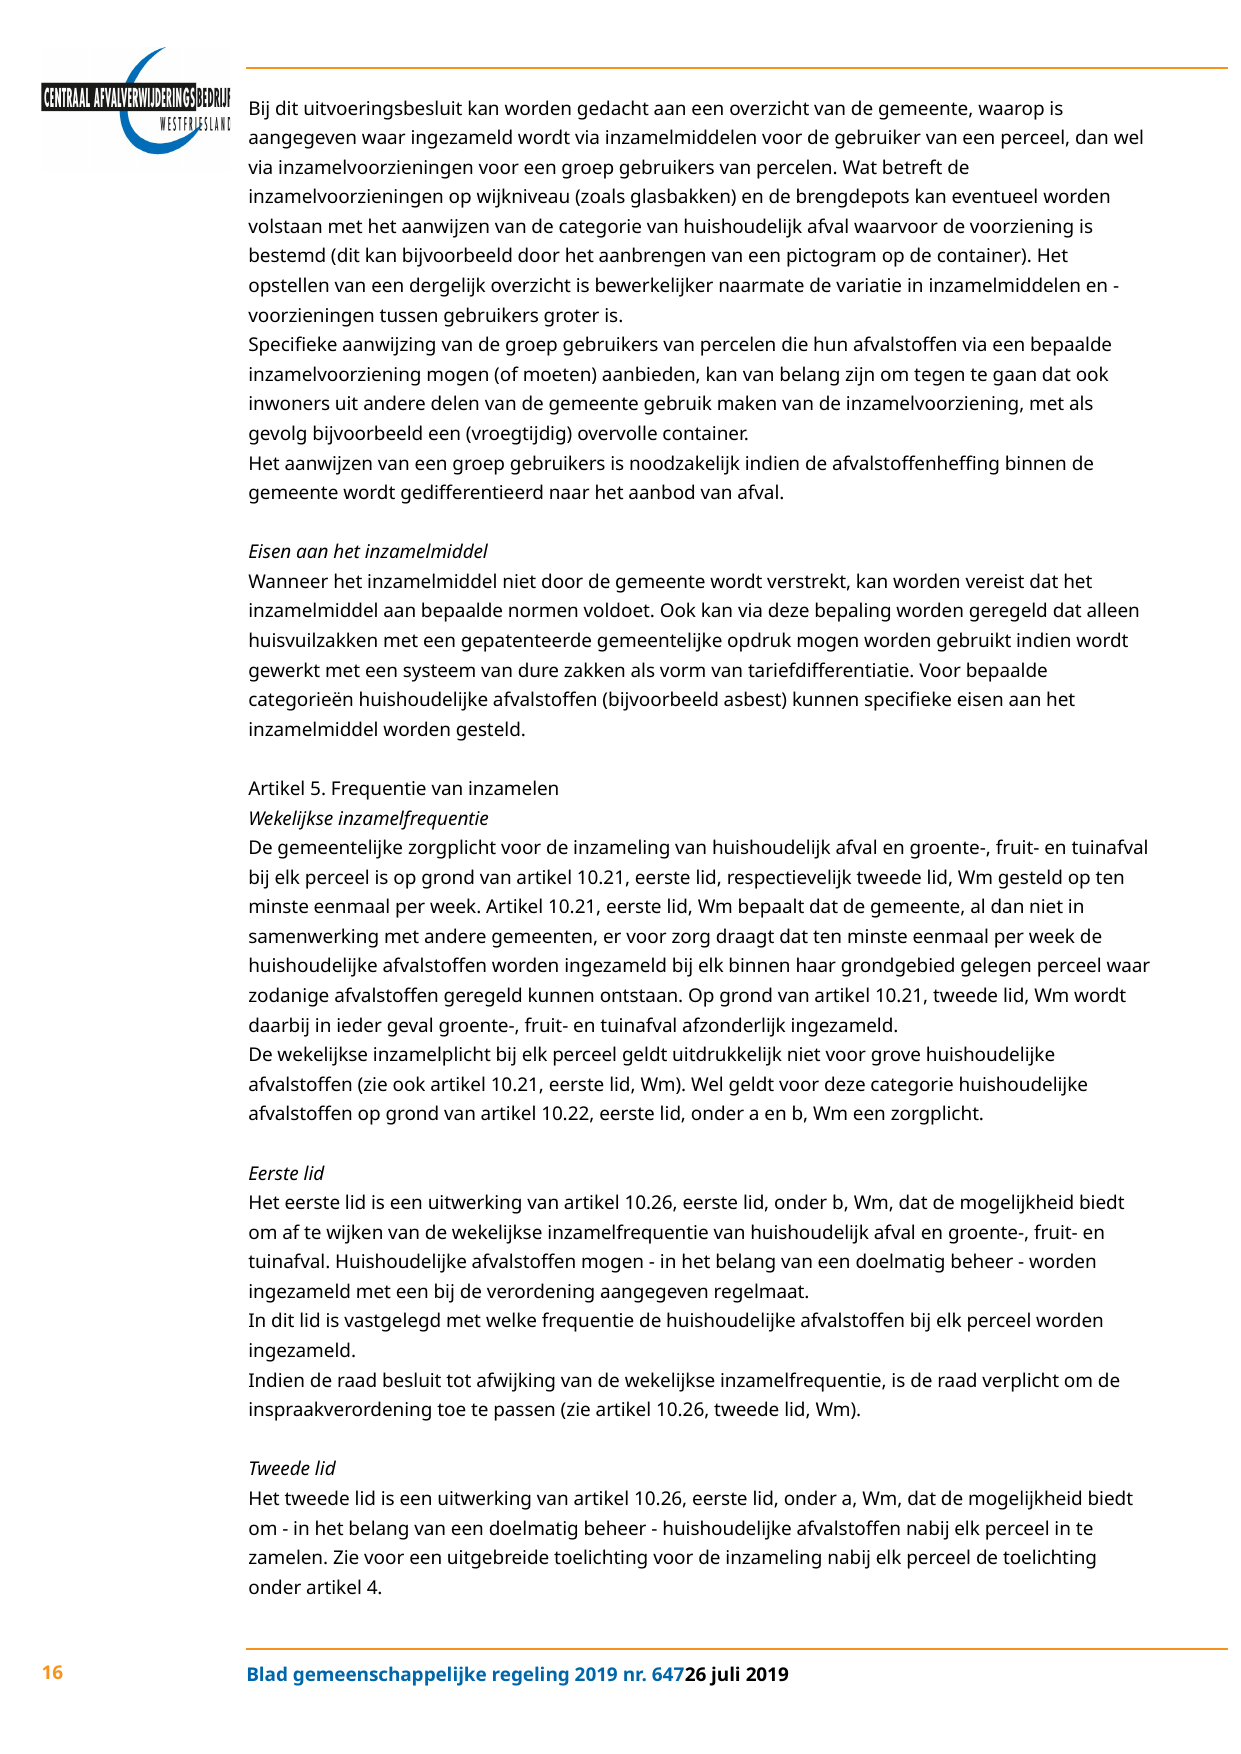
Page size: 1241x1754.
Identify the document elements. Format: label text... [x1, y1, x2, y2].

text Wanneer het inzamelmiddel niet door de gemeente wordt verstrekt, kan worden vereist dat het inzamelmiddel aan bepaalde normen voldoet. Ook kan via deze bepaling worden geregeld dat alleen huisvuilzakken met een gepatenteerde gemeentelijke opdruk mogen worden gebruikt indien wordt gewerkt met een systeem van dure zakken als vorm van tariefdifferentiatie. Voor bepaalde categorieën huishoudelijke afvalstoffen (bijvoorbeeld asbest) kunnen specifieke eisen aan het inzamelmiddel worden gesteld. [248, 568, 1152, 742]
text In dit lid is vastgelegd met welke frequentie de huishoudelijke afvalstoffen bij elk perceel worden ingezameld. [248, 1308, 1152, 1363]
text Eisen aan het inzamelmiddel [248, 538, 1152, 564]
text Het aanwijzen van een groep gebruikers is noodzakelijk indien de afvalstoffenheffing binnen de gemeente wordt gedifferentieerd naar het aanbod van afval. [248, 450, 1152, 505]
text Het eerste lid is een uitwerking van artikel 10.26, eerste lid, onder b, Wm, dat de mogelijkheid biedt om af te wijken van de wekelijkse inzamelfrequentie van huishoudelijk afval en groente-, fruit- en tuinafval. Huishoudelijke afvalstoffen mogen - in het belang van een doelmatig beheer - worden ingezameld met een bij de verordening aangegeven regelmaat. [248, 1189, 1152, 1304]
text Wekelijkse inzamelfrequentie [248, 805, 1152, 831]
text Bij dit uitvoeringsbesluit kan worden gedacht aan een overzicht van de gemeente, waarop is aangegeven waar ingezameld wordt via inzamelmiddelen voor de gebruiker van een perceel, dan wel via inzamelvoorzieningen voor een groep gebruikers van percelen. Wat betreft de inzamelvoorzieningen op wijkniveau (zoals glasbakken) en de brengdepots kan eventueel worden volstaan met het aanwijzen van de categorie van huishoudelijk afval waarvoor de voorziening is bestemd (dit kan bijvoorbeeld door het aanbrengen van een pictogram op de container). Het opstellen van een dergelijk overzicht is bewerkelijker naarmate de variatie in inzamelmiddelen en -voorzieningen tussen gebruikers groter is. [248, 95, 1152, 328]
text Artikel 5. Frequentie van inzamelen [248, 775, 1152, 801]
picture [41, 47, 231, 172]
text Eerste lid [248, 1160, 1152, 1186]
text Indien de raad besluit tot afwijking van de wekelijkse inzamelfrequentie, is de raad verplicht om de inspraakverordening toe te passen (zie artikel 10.26, tweede lid, Wm). [248, 1367, 1152, 1422]
text Het tweede lid is een uitwerking van artikel 10.26, eerste lid, onder a, Wm, dat de mogelijkheid biedt om - in het belang van een doelmatig beheer - huishoudelijke afvalstoffen nabij elk perceel in te zamelen. Zie voor een uitgebreide toelichting voor de inzameling nabij elk perceel de toelichting onder artikel 4. [248, 1485, 1152, 1600]
text De wekelijkse inzamelplicht bij elk perceel geldt uitdrukkelijk niet voor grove huishoudelijke afvalstoffen (zie ook artikel 10.21, eerste lid, Wm). Wel geldt voor deze categorie huishoudelijke afvalstoffen op grond van artikel 10.22, eerste lid, onder a en b, Wm een zorgplicht. [248, 1041, 1152, 1126]
text Tweede lid [248, 1456, 1152, 1481]
text Specifieke aanwijzing van de groep gebruikers van percelen die hun afvalstoffen via een bepaalde inzamelvoorziening mogen (of moeten) aanbieden, kan van belang zijn om tegen te gaan dat ook inwoners uit andere delen van de gemeente gebruik maken van de inzamelvoorziening, met als gevolg bijvoorbeeld een (vroegtijdig) overvolle container. [248, 331, 1152, 446]
text De gemeentelijke zorgplicht voor de inzameling van huishoudelijk afval en groente-, fruit- en tuinafval bij elk perceel is op grond van artikel 10.21, eerste lid, respectievelijk tweede lid, Wm gesteld op ten minste eenmaal per week. Artikel 10.21, eerste lid, Wm bepaalt dat de gemeente, al dan niet in samenwerking met andere gemeenten, er voor zorg draagt dat ten minste eenmaal per week de huishoudelijke afvalstoffen worden ingezameld bij elk binnen haar grondgebied gelegen perceel waar zodanige afvalstoffen geregeld kunnen ontstaan. Op grond van artikel 10.21, tweede lid, Wm wordt daarbij in ieder geval groente-, fruit- en tuinafval afzonderlijk ingezameld. [248, 834, 1152, 1038]
